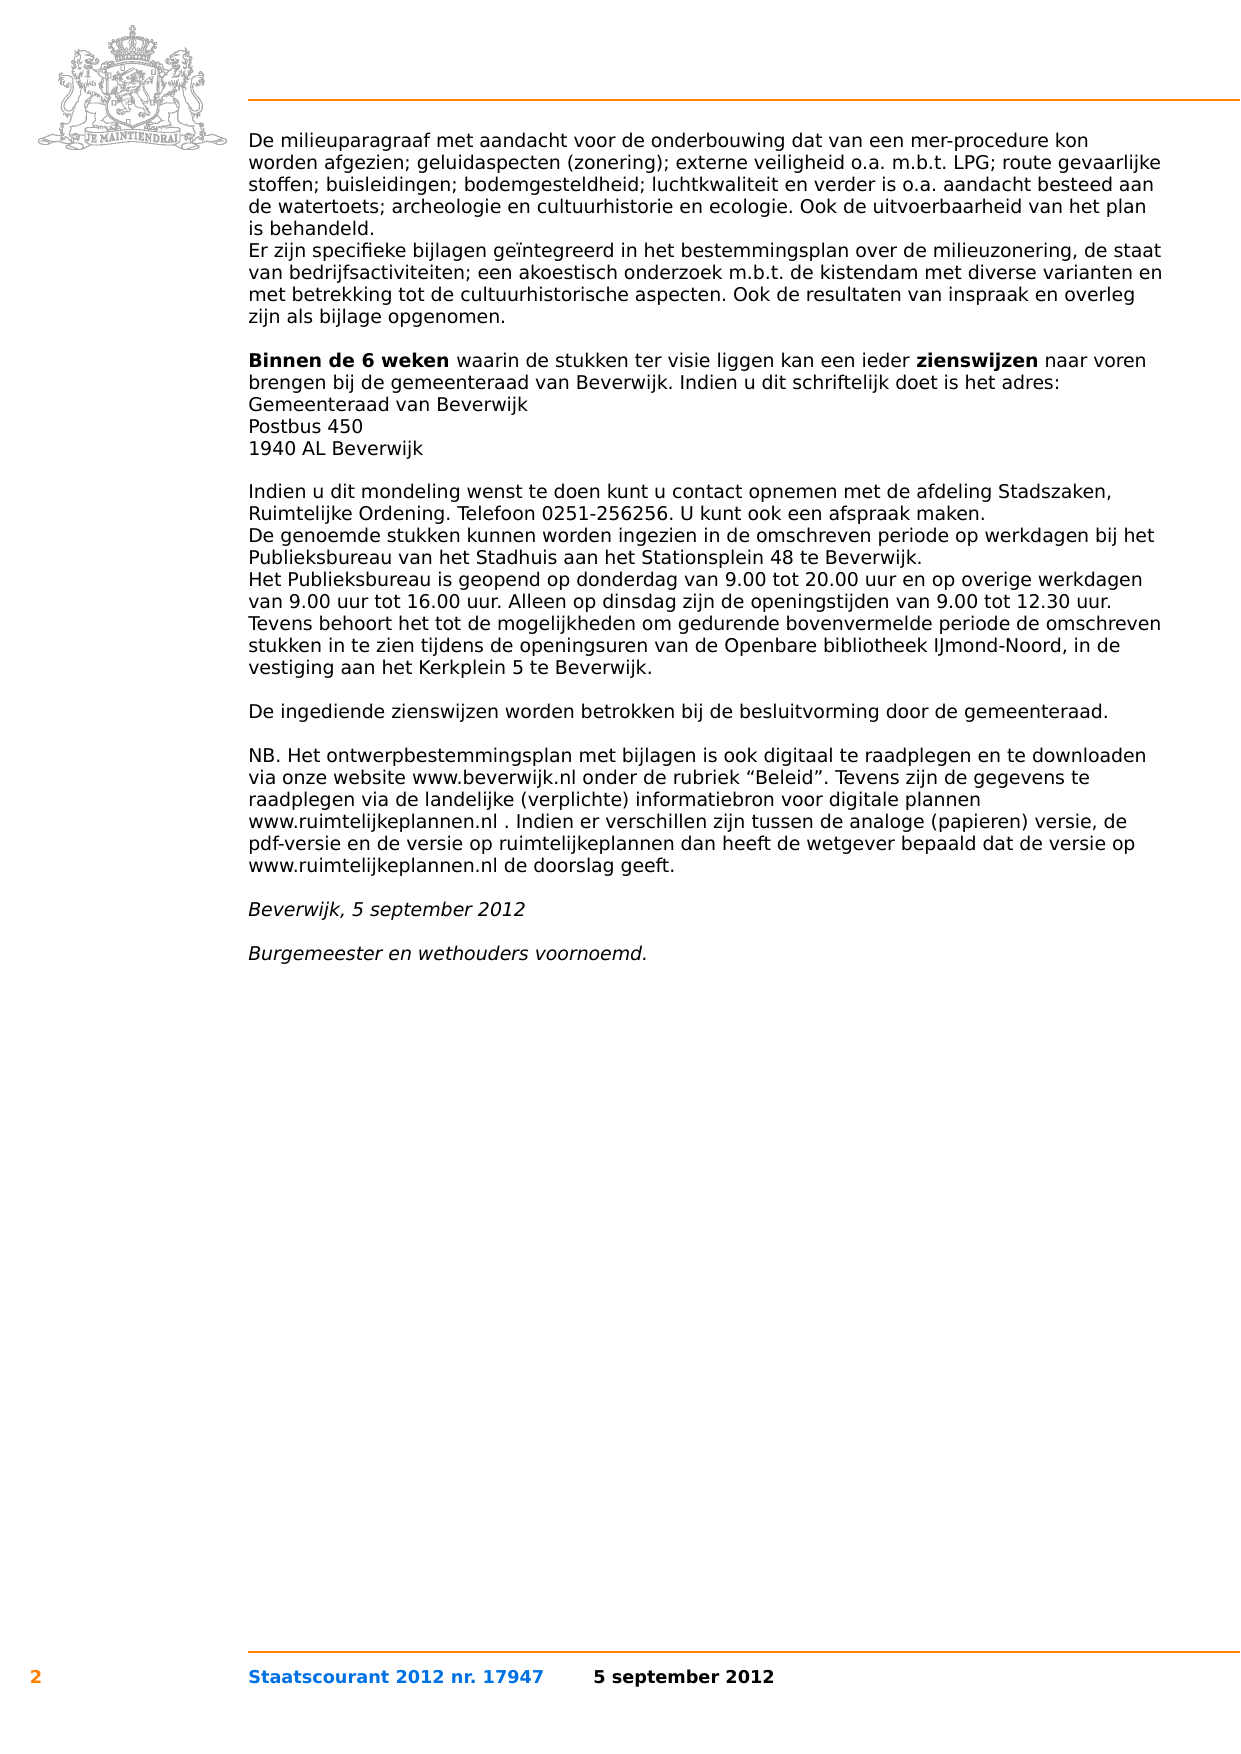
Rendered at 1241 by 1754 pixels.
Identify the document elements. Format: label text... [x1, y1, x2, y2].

text NB. Het ontwerpbestemmingsplan met bijlagen is ook digitaal te raadplegen en te downloaden via onze website www.beverwijk.nl onder de rubriek “Beleid”. Tevens zijn de gegevens te raadplegen via de landelijke (verplichte) informatiebron voor digitale plannen www.ruimtelijkeplannen.nl . Indien er verschillen zijn tussen de analoge (papieren) versie, de pdf-versie en de versie op ruimtelijkeplannen dan heeft de wetgever bepaald dat de versie op www.ruimtelijkeplannen.nl de doorslag geeft. [248, 745, 1163, 877]
text Burgemeester en wethouders voornoemd. [248, 942, 1163, 964]
text Het Publieksbureau is geopend op donderdag van 9.00 tot 20.00 uur en op overige werkdagen van 9.00 uur tot 16.00 uur. Alleen op dinsdag zijn de openingstijden van 9.00 tot 12.30 uur. [248, 569, 1163, 613]
text Postbus 450 [248, 416, 1163, 437]
text De genoemde stukken kunnen worden ingezien in de omschreven periode op werkdagen bij het Publieksbureau van het Stadhuis aan het Stationsplein 48 te Beverwijk. [248, 525, 1163, 569]
text Er zijn specifieke bijlagen geïntegreerd in het bestemmingsplan over de milieuzonering, de staat van bedrijfsactiviteiten; een akoestisch onderzoek m.b.t. de kistendam met diverse varianten en met betrekking tot de cultuurhistorische aspecten. Ook de resultaten van inspraak en overleg zijn als bijlage opgenomen. [248, 240, 1163, 328]
text De ingediende zienswijzen worden betrokken bij de besluitvorming door de gemeenteraad. [248, 701, 1163, 723]
text Indien u dit mondeling wenst te doen kunt u contact opnemen met de afdeling Stadszaken, Ruimtelijke Ordening. Telefoon 0251-256256. U kunt ook een afspraak maken. [248, 481, 1163, 525]
text Gemeenteraad van Beverwijk [248, 393, 1163, 416]
picture [38, 25, 227, 150]
text Tevens behoort het tot de mogelijkheden om gedurende bovenvermelde periode de omschreven stukken in te zien tijdens de openingsuren van de Openbare bibliotheek IJmond-Noord, in de vestiging aan het Kerkplein 5 te Beverwijk. [248, 613, 1163, 679]
text Beverwijk, 5 september 2012 [248, 899, 1163, 921]
text 1940 AL Beverwijk [248, 437, 1163, 459]
text Binnen de 6 weken waarin de stukken ter visie liggen kan een ieder zienswijzen naar voren brengen bij de gemeenteraad van Beverwijk. Indien u dit schriftelijk doet is het adres: [248, 349, 1163, 393]
text De milieuparagraaf met aandacht voor de onderbouwing dat van een mer-procedure kon worden afgezien; geluidaspecten (zonering); externe veiligheid o.a. m.b.t. LPG; route gevaarlijke stoffen; buisleidingen; bodemgesteldheid; luchtkwaliteit en verder is o.a. aandacht besteed aan de watertoets; archeologie en cultuurhistorie en ecologie. Ook de uitvoerbaarheid van het plan is behandeld. [248, 130, 1163, 240]
